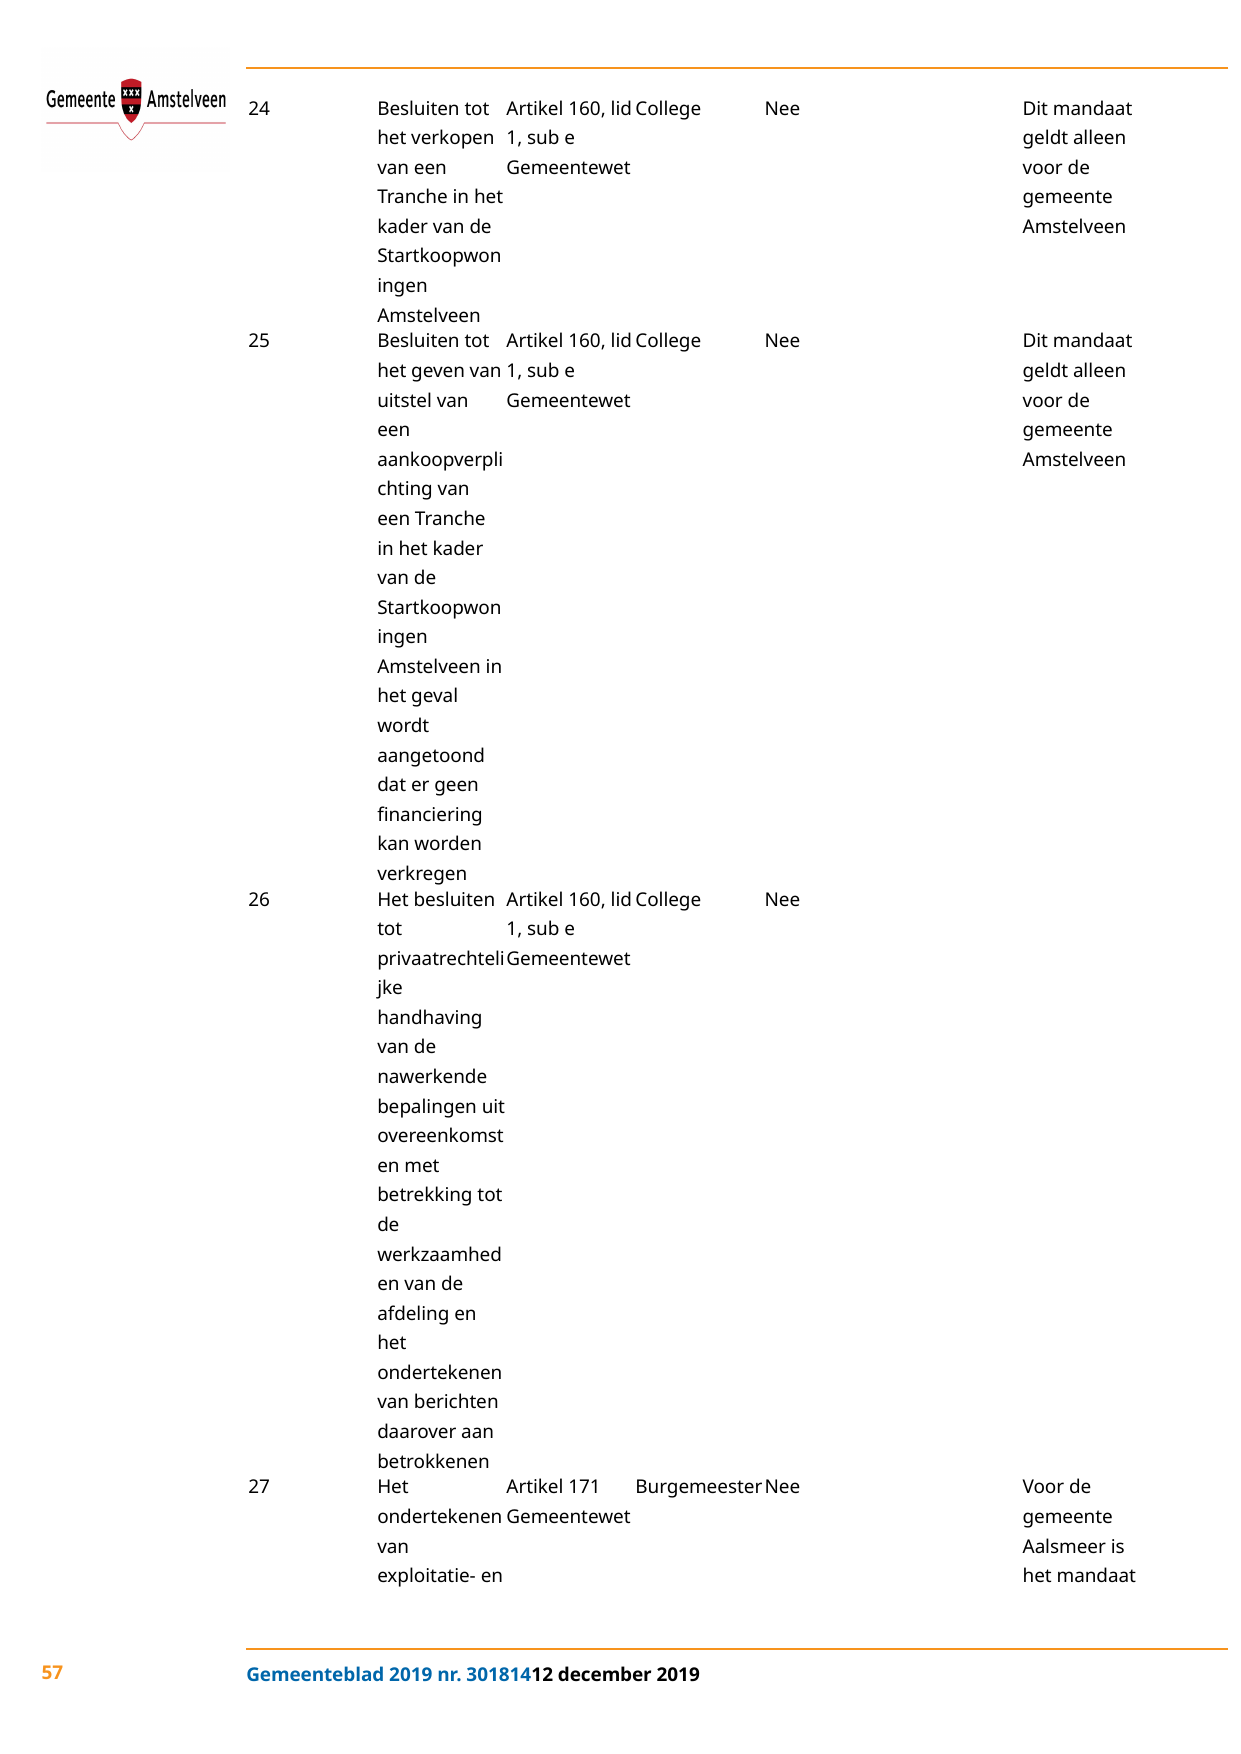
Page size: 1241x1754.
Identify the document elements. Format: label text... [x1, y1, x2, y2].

table_cell Nee [764, 328, 893, 886]
table_cell Dit mandaat geldt alleen voor de gemeente Amstelveen [1023, 95, 1152, 328]
picture [41, 47, 231, 172]
table_cell [894, 328, 1022, 886]
table_cell Het ondertekenen van exploitatie- en [377, 1474, 506, 1588]
table_cell 27 [248, 1474, 377, 1588]
table_cell Artikel 160, lid 1, sub e Gemeentewet [506, 886, 635, 1474]
table_cell [894, 886, 1022, 1474]
table_cell College [635, 886, 764, 1474]
table_cell Voor de gemeente Aalsmeer is het mandaat [1023, 1474, 1152, 1588]
table_cell Artikel 160, lid 1, sub e Gemeentewet [506, 328, 635, 886]
table_cell Het besluiten tot privaatrechtelijke handhaving van de nawerkende bepalingen uit overeenkomsten met betrekking tot de werkzaamheden van de afdeling en het ondertekenen van berichten daarover aan betrokkenen [377, 886, 506, 1474]
table_cell College [635, 328, 764, 886]
table_cell Besluiten tot het geven van uitstel van een aankoopverplichting van een Tranche in het kader van de Startkoopwoningen Amstelveen in het geval wordt aangetoond dat er geen financiering kan worden verkregen [377, 328, 506, 886]
table_cell Artikel 171 Gemeentewet [506, 1474, 635, 1588]
table_cell Artikel 160, lid 1, sub e Gemeentewet [506, 95, 635, 328]
table_cell Nee [764, 886, 893, 1474]
table_cell 25 [248, 328, 377, 886]
table_cell [894, 1474, 1022, 1588]
table_cell Dit mandaat geldt alleen voor de gemeente Amstelveen [1023, 328, 1152, 886]
table_cell Nee [764, 95, 893, 328]
table_cell Nee [764, 1474, 893, 1588]
table_cell 24 [248, 95, 377, 328]
table_cell 26 [248, 886, 377, 1474]
table_cell Burgemeester [635, 1474, 764, 1588]
table_cell Besluiten tot het verkopen van een Tranche in het kader van de Startkoopwoningen Amstelveen [377, 95, 506, 328]
table_cell College [635, 95, 764, 328]
table_cell [894, 95, 1022, 328]
table_cell [1023, 886, 1152, 1474]
